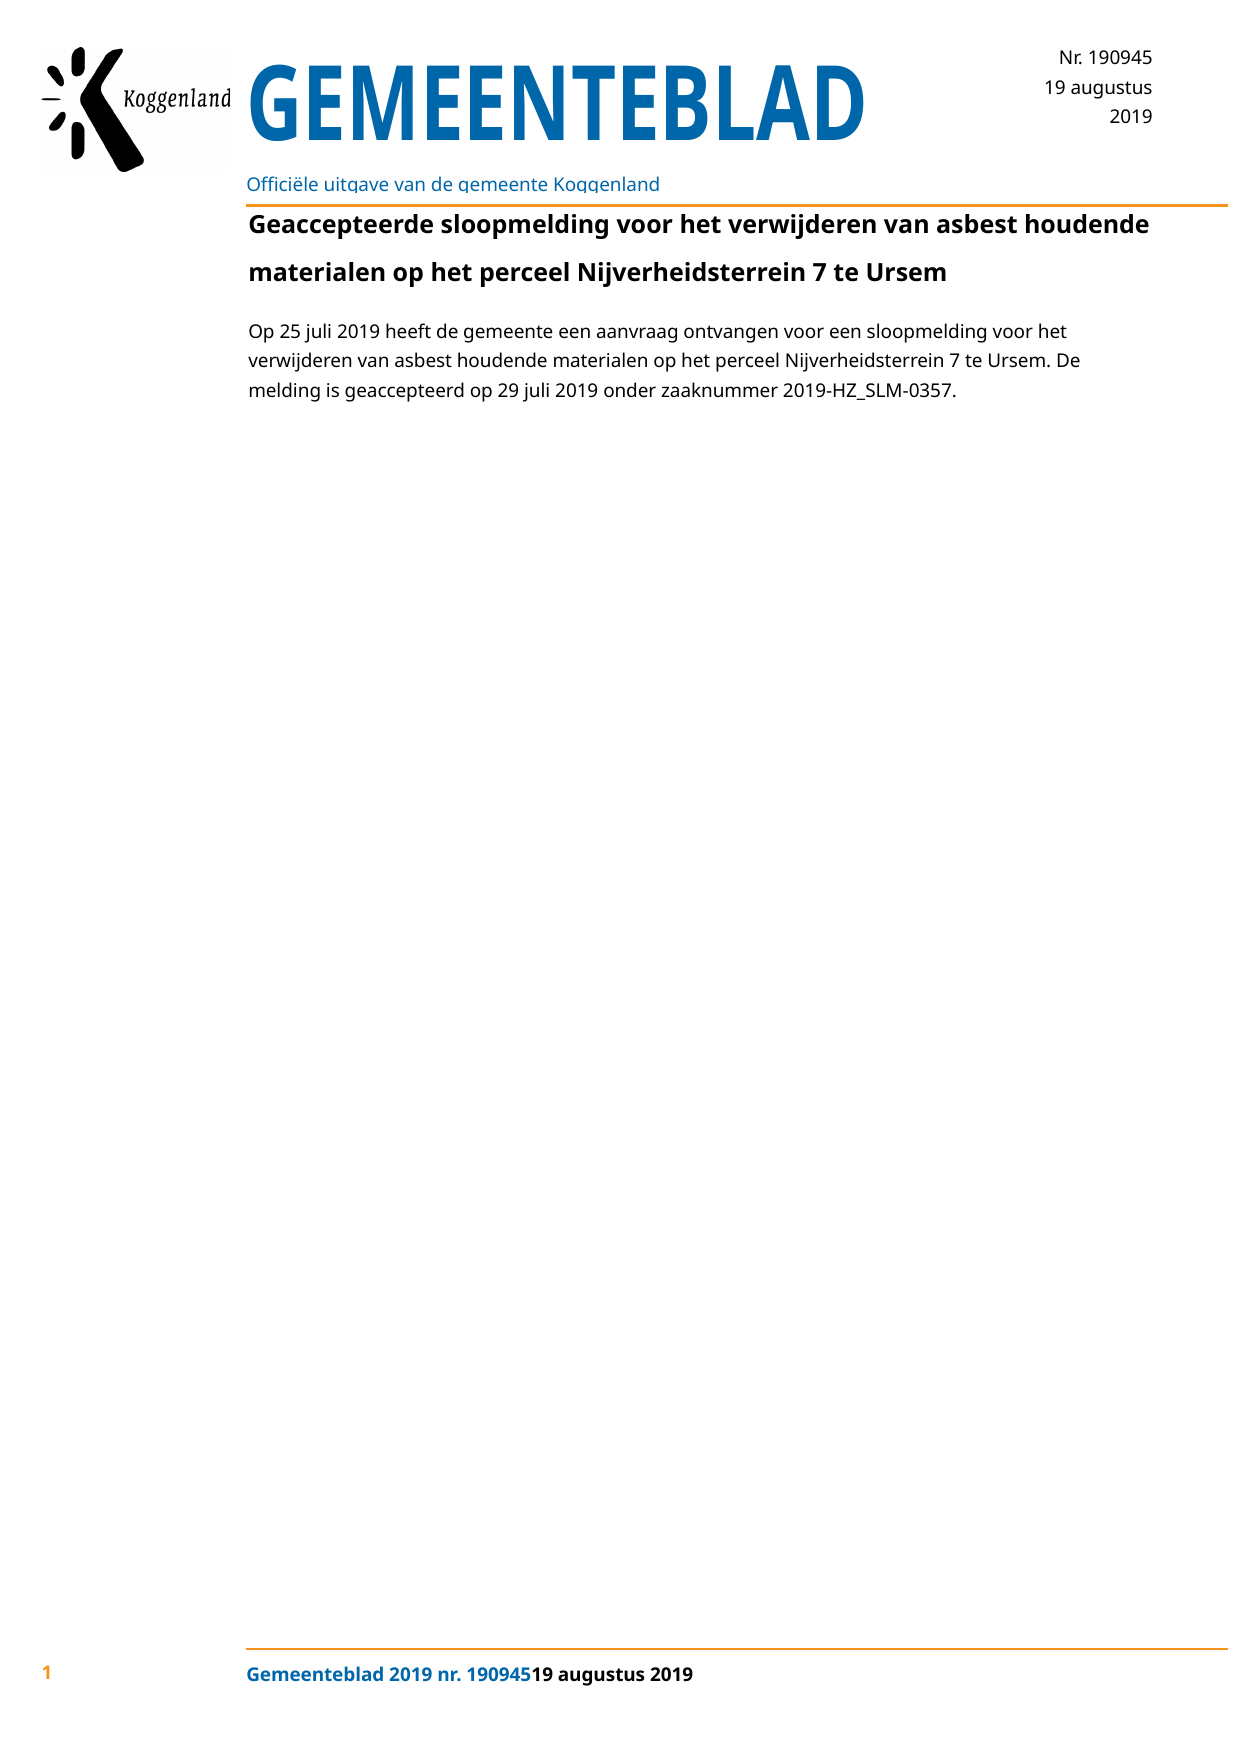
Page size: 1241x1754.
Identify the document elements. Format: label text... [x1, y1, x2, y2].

picture [41, 47, 231, 172]
text Geaccepteerde sloopmelding voor het verwijderen van asbest houdende materialen op het perceel Nijverheidsterrein 7 te Ursem [248, 207, 1152, 288]
text Op 25 juli 2019 heeft de gemeente een aanvraag ontvangen voor een sloopmelding voor het verwijderen van asbest houdende materialen op het perceel Nijverheidsterrein 7 te Ursem. De melding is geaccepteerd op 29 juli 2019 onder zaaknummer 2019-HZ_SLM-0357. [248, 318, 1152, 403]
